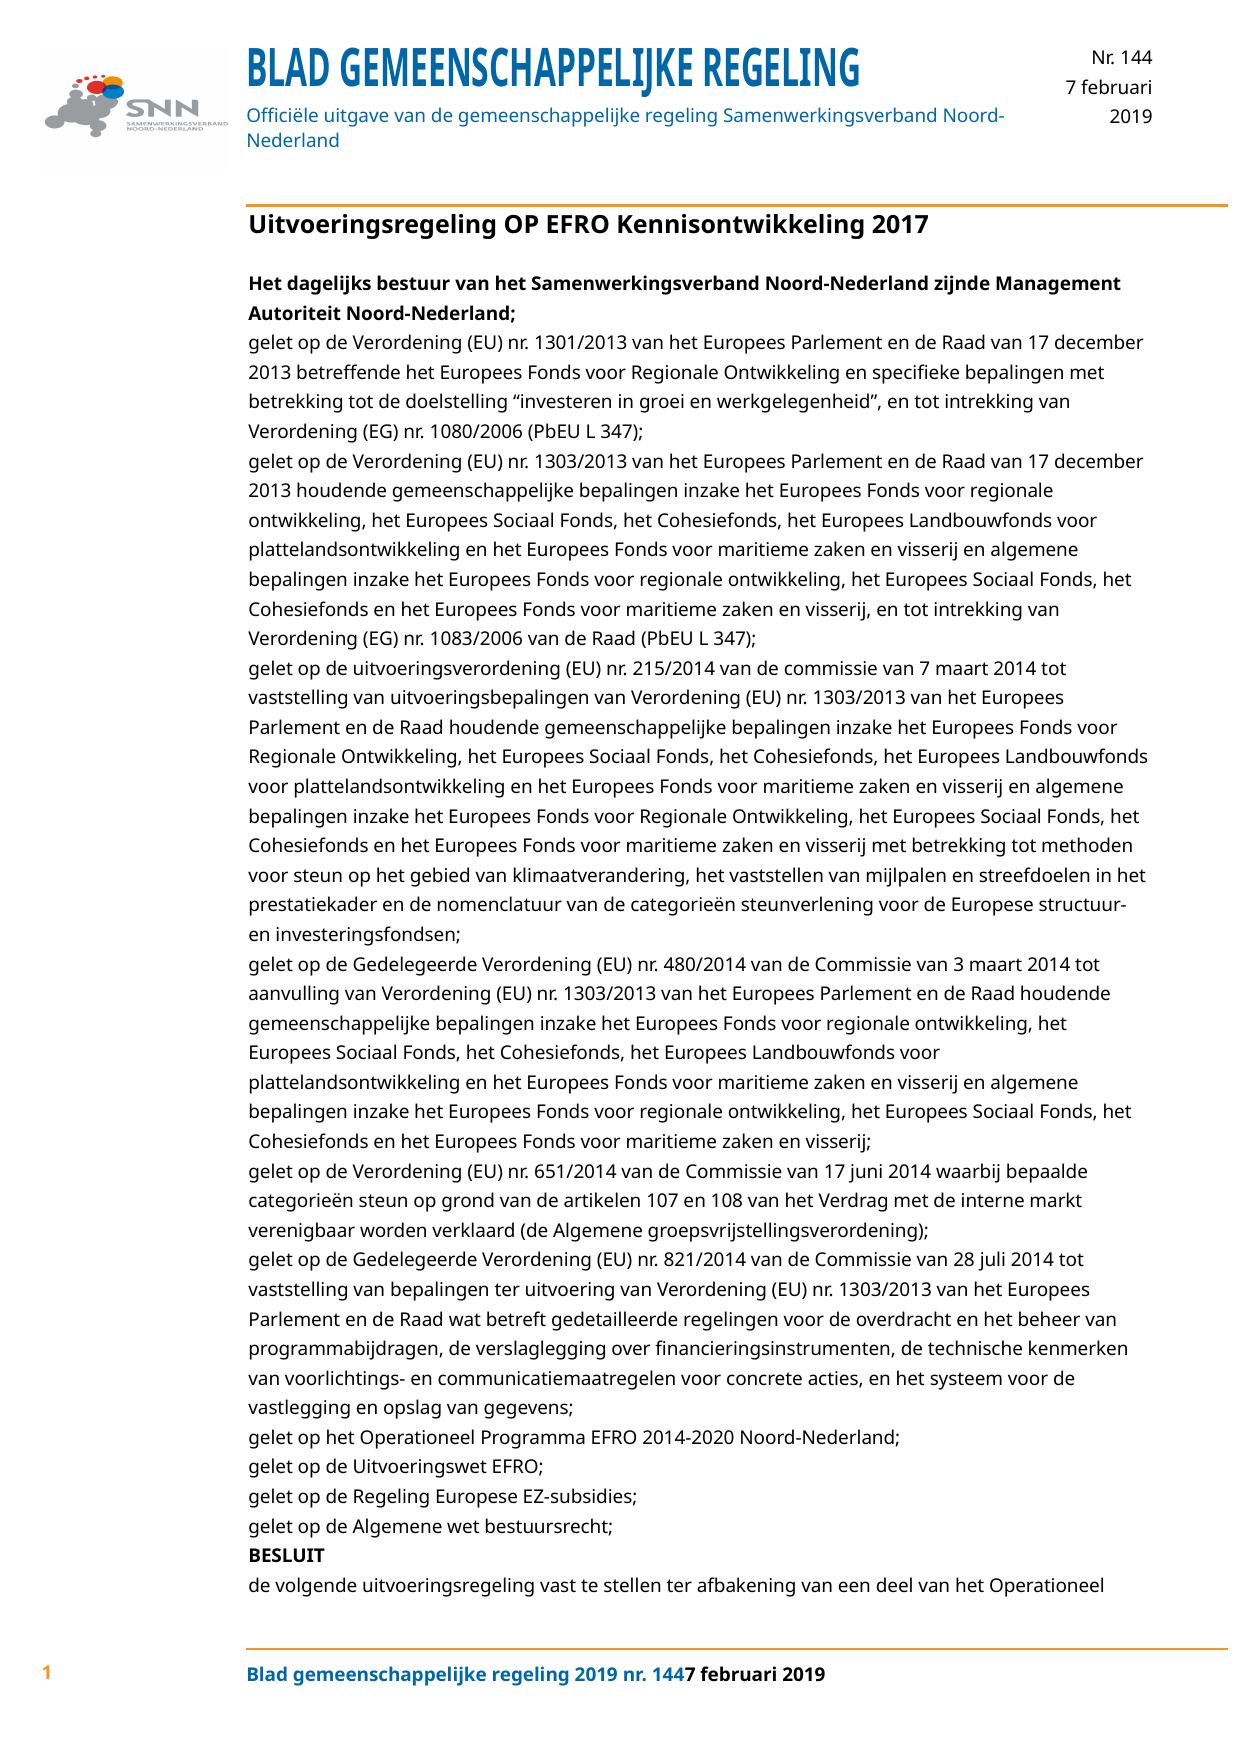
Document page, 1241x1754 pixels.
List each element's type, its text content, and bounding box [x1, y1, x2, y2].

text gelet op de uitvoeringsverordening (EU) nr. 215/2014 van de commissie van 7 maart 2014 tot vaststelling van uitvoeringsbepalingen van Verordening (EU) nr. 1303/2013 van het Europees Parlement en de Raad houdende gemeenschappelijke bepalingen inzake het Europees Fonds voor Regionale Ontwikkeling, het Europees Sociaal Fonds, het Cohesiefonds, het Europees Landbouwfonds voor plattelandsontwikkeling en het Europees Fonds voor maritieme zaken en visserij en algemene bepalingen inzake het Europees Fonds voor Regionale Ontwikkeling, het Europees Sociaal Fonds, het Cohesiefonds en het Europees Fonds voor maritieme zaken en visserij met betrekking tot methoden voor steun op het gebied van klimaatverandering, het vaststellen van mijlpalen en streefdoelen in het prestatiekader en de nomenclatuur van de categorieën steunverlening voor de Europese structuur- en investeringsfondsen; [248, 655, 1152, 947]
text de volgende uitvoeringsregeling vast te stellen ter afbakening van een deel van het Operationeel [248, 1572, 1152, 1598]
picture [41, 47, 231, 172]
text gelet op de Verordening (EU) nr. 1303/2013 van het Europees Parlement en de Raad van 17 december 2013 houdende gemeenschappelijke bepalingen inzake het Europees Fonds voor regionale ontwikkeling, het Europees Sociaal Fonds, het Cohesiefonds, het Europees Landbouwfonds voor plattelandsontwikkeling en het Europees Fonds voor maritieme zaken en visserij en algemene bepalingen inzake het Europees Fonds voor regionale ontwikkeling, het Europees Sociaal Fonds, het Cohesiefonds en het Europees Fonds voor maritieme zaken en visserij, en tot intrekking van Verordening (EG) nr. 1083/2006 van de Raad (PbEU L 347); [248, 448, 1152, 651]
text gelet op het Operationeel Programma EFRO 2014-2020 Noord-Nederland; [248, 1424, 1152, 1450]
text gelet op de Algemene wet bestuursrecht; [248, 1513, 1152, 1538]
text Het dagelijks bestuur van het Samenwerkingsverband Noord-Nederland zijnde Management Autoriteit Noord-Nederland; [248, 270, 1152, 326]
text gelet op de Verordening (EU) nr. 1301/2013 van het Europees Parlement en de Raad van 17 december 2013 betreffende het Europees Fonds voor Regionale Ontwikkeling en specifieke bepalingen met betrekking tot de doelstelling “investeren in groei en werkgelegenheid”, en tot intrekking van Verordening (EG) nr. 1080/2006 (PbEU L 347); [248, 329, 1152, 444]
text gelet op de Gedelegeerde Verordening (EU) nr. 821/2014 van de Commissie van 28 juli 2014 tot vaststelling van bepalingen ter uitvoering van Verordening (EU) nr. 1303/2013 van het Europees Parlement en de Raad wat betreft gedetailleerde regelingen voor de overdracht en het beheer van programmabijdragen, de verslaglegging over financieringsinstrumenten, de technische kenmerken van voorlichtings- en communicatiemaatregelen voor concrete acties, en het systeem voor de vastlegging en opslag van gegevens; [248, 1247, 1152, 1420]
text BESLUIT [248, 1542, 1152, 1568]
text gelet op de Gedelegeerde Verordening (EU) nr. 480/2014 van de Commissie van 3 maart 2014 tot aanvulling van Verordening (EU) nr. 1303/2013 van het Europees Parlement en de Raad houdende gemeenschappelijke bepalingen inzake het Europees Fonds voor regionale ontwikkeling, het Europees Sociaal Fonds, het Cohesiefonds, het Europees Landbouwfonds voor plattelandsontwikkeling en het Europees Fonds voor maritieme zaken en visserij en algemene bepalingen inzake het Europees Fonds voor regionale ontwikkeling, het Europees Sociaal Fonds, het Cohesiefonds en het Europees Fonds voor maritieme zaken en visserij; [248, 951, 1152, 1154]
text gelet op de Verordening (EU) nr. 651/2014 van de Commissie van 17 juni 2014 waarbij bepaalde categorieën steun op grond van de artikelen 107 en 108 van het Verdrag met de interne markt verenigbaar worden verklaard (de Algemene groepsvrijstellingsverordening); [248, 1158, 1152, 1243]
text gelet op de Regeling Europese EZ-subsidies; [248, 1483, 1152, 1509]
text gelet op de Uitvoeringswet EFRO; [248, 1454, 1152, 1479]
text Uitvoeringsregeling OP EFRO Kennisontwikkeling 2017 [248, 207, 1152, 241]
